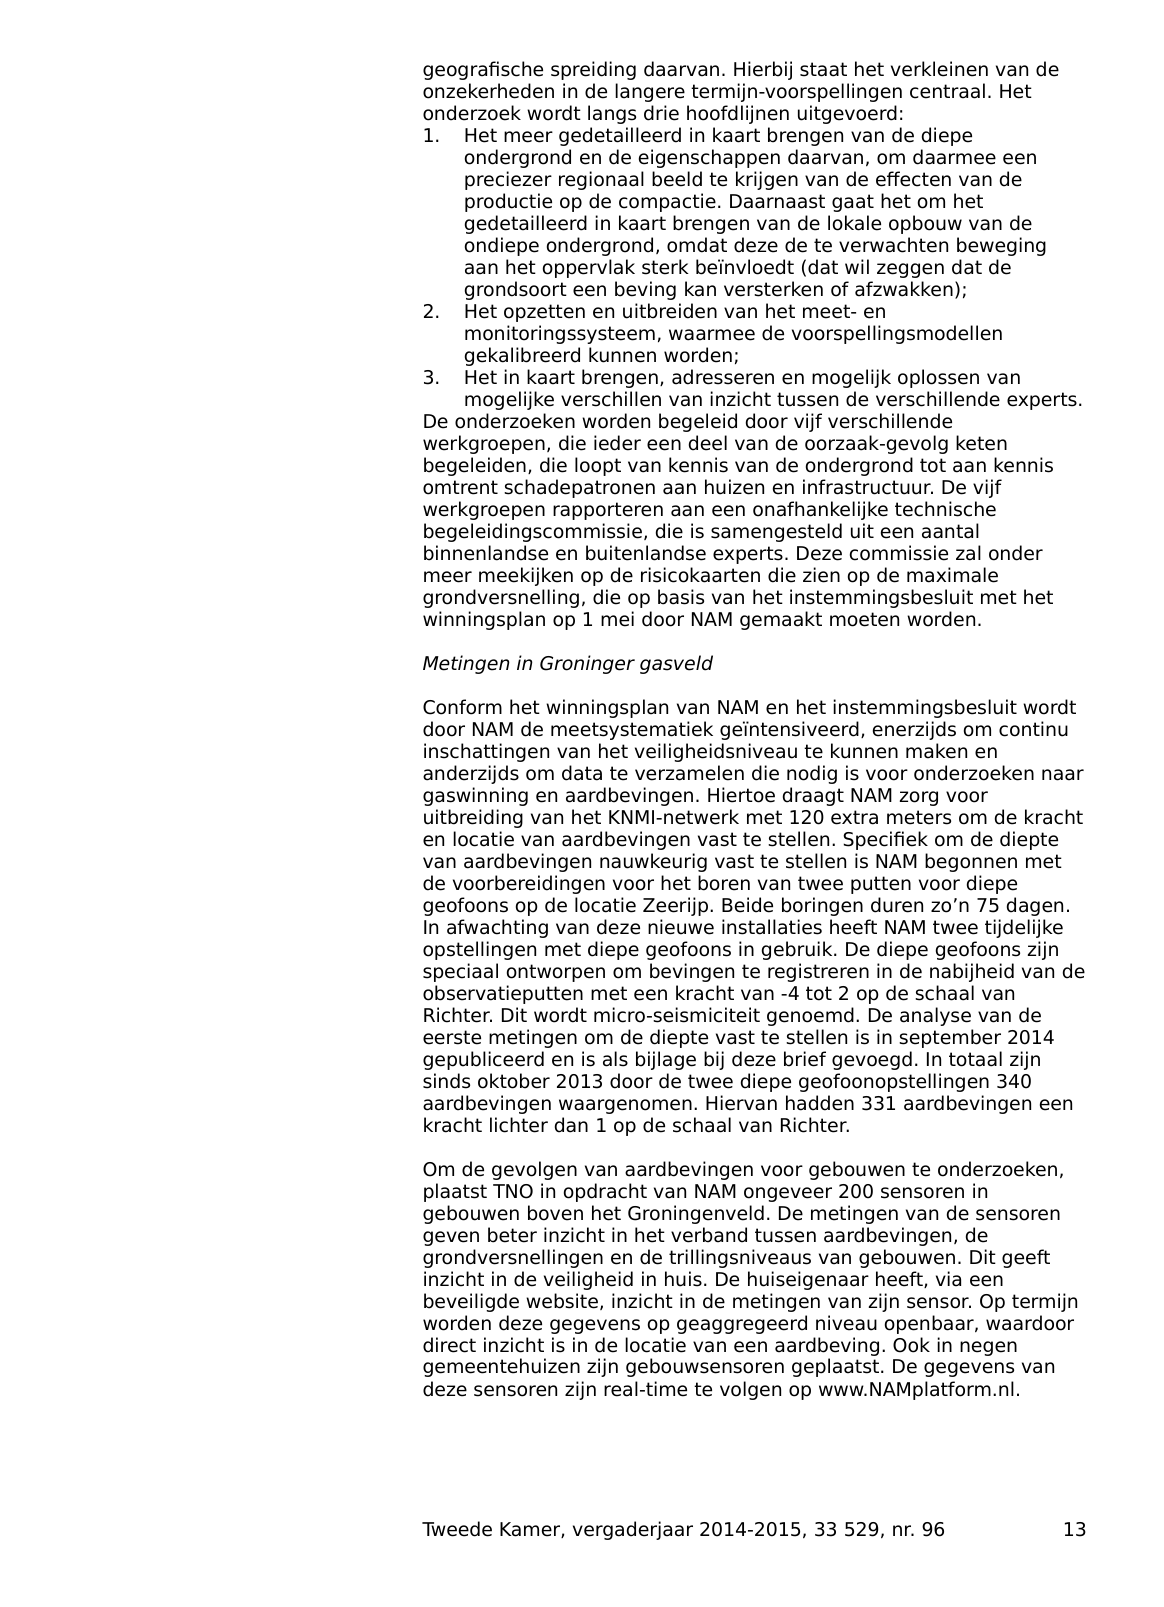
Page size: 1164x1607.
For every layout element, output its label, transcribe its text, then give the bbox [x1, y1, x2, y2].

text De onderzoeken worden begeleid door vijf verschillende werkgroepen, die ieder een deel van de oorzaak-gevolg keten begeleiden, die loopt van kennis van de ondergrond tot aan kennis omtrent schadepatronen aan huizen en infrastructuur. De vijf werkgroepen rapporteren aan een onafhankelijke technische begeleidingscommissie, die is samengesteld uit een aantal binnenlandse en buitenlandse experts. Deze commissie zal onder meer meekijken op de risicokaarten die zien op de maximale grondversnelling, die op basis van het instemmingsbesluit met het winningsplan op 1 mei door NAM gemaakt moeten worden. [422, 411, 1087, 631]
text geografische spreiding daarvan. Hierbij staat het verkleinen van de onzekerheden in de langere termijn-voorspellingen centraal. Het onderzoek wordt langs drie hoofdlijnen uitgevoerd: [422, 59, 1087, 125]
text 3. Het in kaart brengen, adresseren en mogelijk oplossen van mogelijke verschillen van inzicht tussen de verschillende experts. [422, 367, 1087, 411]
text 2. Het opzetten en uitbreiden van het meet- en monitoringssysteem, waarmee de voorspellingsmodellen gekalibreerd kunnen worden; [422, 301, 1087, 367]
text Om de gevolgen van aardbevingen voor gebouwen te onderzoeken, plaatst TNO in opdracht van NAM ongeveer 200 sensoren in gebouwen boven het Groningenveld. De metingen van de sensoren geven beter inzicht in het verband tussen aardbevingen, de grondversnellingen en de trillingsniveaus van gebouwen. Dit geeft inzicht in de veiligheid in huis. De huiseigenaar heeft, via een beveiligde website, inzicht in de metingen van zijn sensor. Op termijn worden deze gegevens op geaggregeerd niveau openbaar, waardoor direct inzicht is in de locatie van een aardbeving. Ook in negen gemeentehuizen zijn gebouwsensoren geplaatst. De gegevens van deze sensoren zijn real-time te volgen op www.NAMplatform.nl. [422, 1159, 1087, 1400]
text Conform het winningsplan van NAM en het instemmingsbesluit wordt door NAM de meetsystematiek geïntensiveerd, enerzijds om continu inschattingen van het veiligheidsniveau te kunnen maken en anderzijds om data te verzamelen die nodig is voor onderzoeken naar gaswinning en aardbevingen. Hiertoe draagt NAM zorg voor uitbreiding van het KNMI-netwerk met 120 extra meters om de kracht en locatie van aardbevingen vast te stellen. Specifiek om de diepte van aardbevingen nauwkeurig vast te stellen is NAM begonnen met de voorbereidingen voor het boren van twee putten voor diepe geofoons op de locatie Zeerijp. Beide boringen duren zo’n 75 dagen. In afwachting van deze nieuwe installaties heeft NAM twee tijdelijke opstellingen met diepe geofoons in gebruik. De diepe geofoons zijn speciaal ontworpen om bevingen te registreren in de nabijheid van de observatieputten met een kracht van -4 tot 2 op de schaal van Richter. Dit wordt micro-seismiciteit genoemd. De analyse van de eerste metingen om de diepte vast te stellen is in september 2014 gepubliceerd en is als bijlage bij deze brief gevoegd. In totaal zijn sinds oktober 2013 door de twee diepe geofoonopstellingen 340 aardbevingen waargenomen. Hiervan hadden 331 aardbevingen een kracht lichter dan 1 op de schaal van Richter. [422, 697, 1087, 1136]
subtitle Metingen in Groninger gasveld [422, 653, 1087, 675]
text 1. Het meer gedetailleerd in kaart brengen van de diepe ondergrond en de eigenschappen daarvan, om daarmee een preciezer regionaal beeld te krijgen van de effecten van de productie op de compactie. Daarnaast gaat het om het gedetailleerd in kaart brengen van de lokale opbouw van de ondiepe ondergrond, omdat deze de te verwachten beweging aan het oppervlak sterk beïnvloedt (dat wil zeggen dat de grondsoort een beving kan versterken of afzwakken); [422, 125, 1087, 301]
